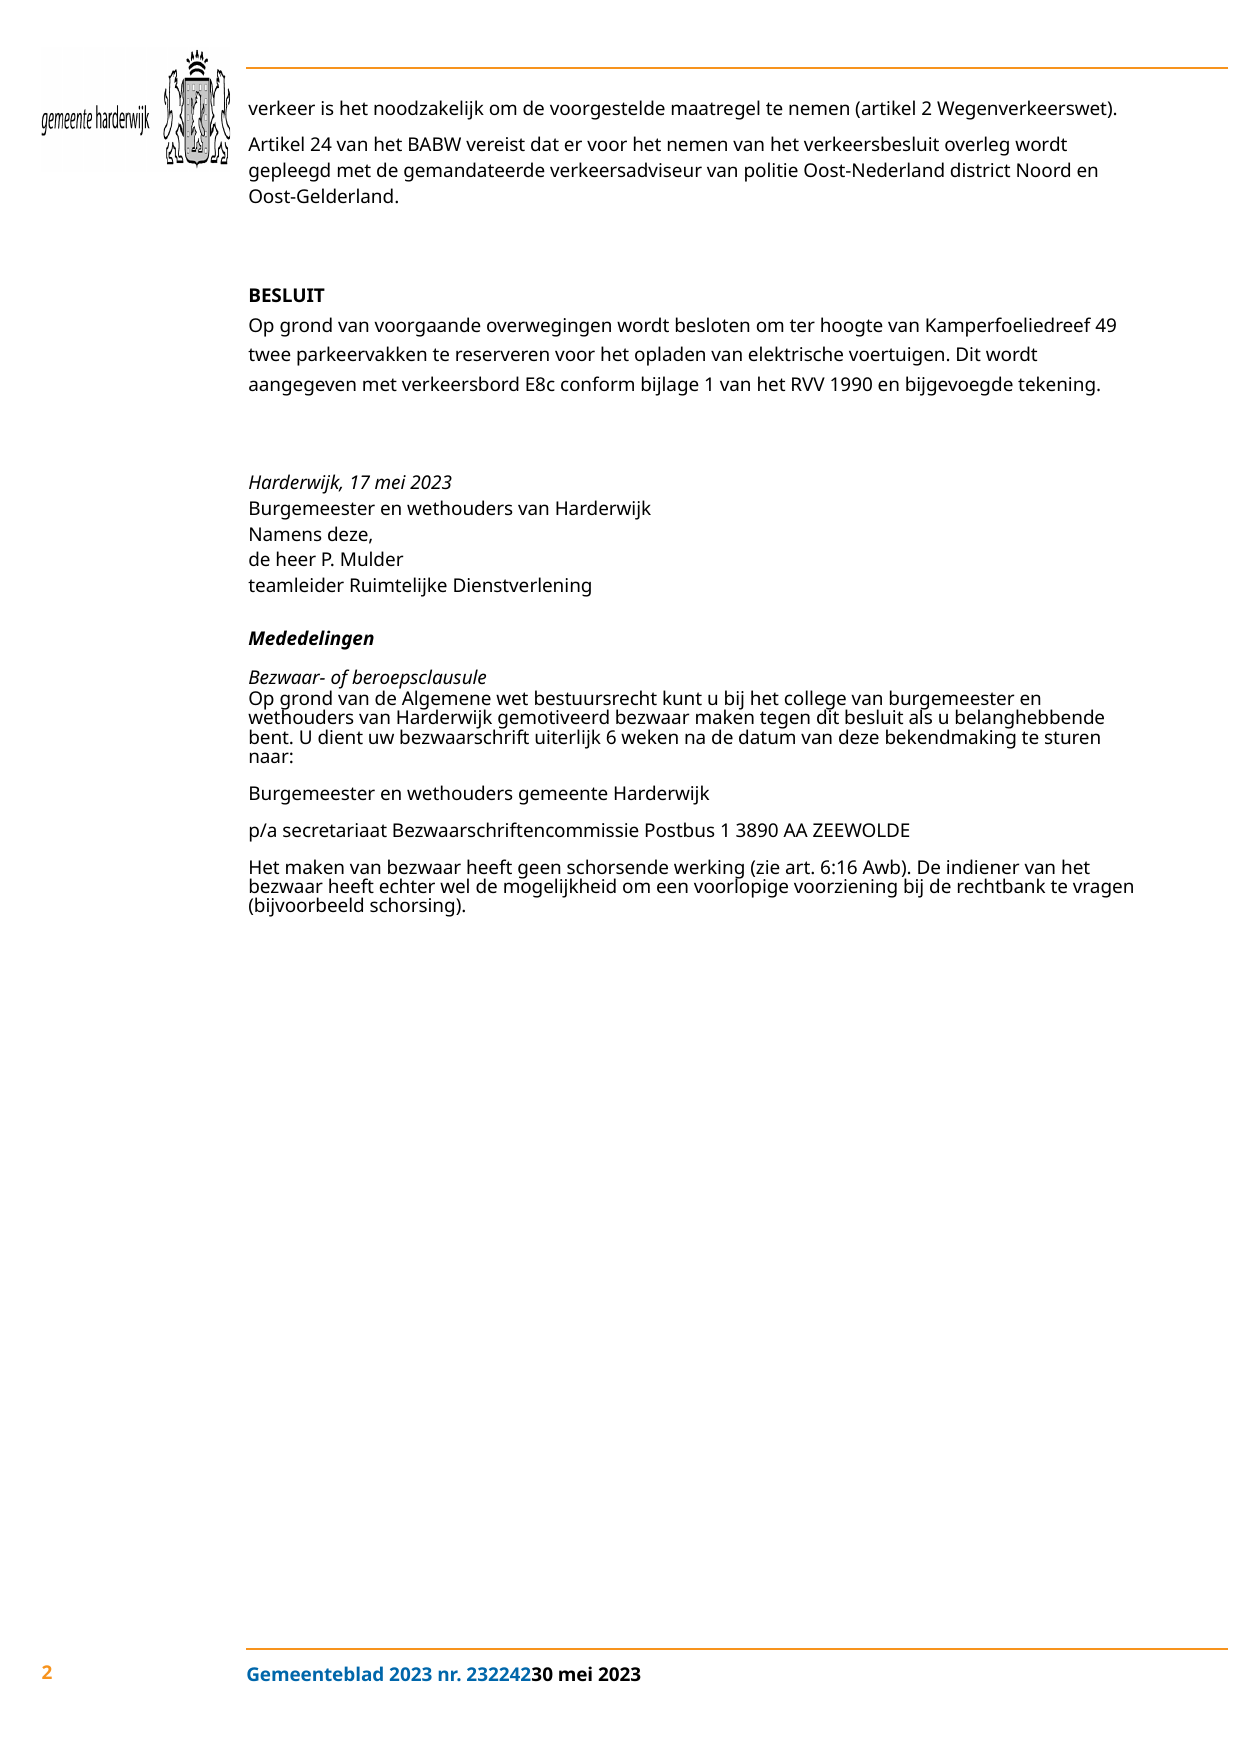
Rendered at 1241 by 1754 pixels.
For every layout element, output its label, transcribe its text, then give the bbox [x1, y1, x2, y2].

text Artikel 24 van het BABW vereist dat er voor het nemen van het verkeersbesluit overleg wordt gepleegd met de gemandateerde verkeersadviseur van politie Oost-Nederland district Noord en Oost-Gelderland. [248, 131, 1152, 209]
text Bezwaar- of beroepsclausule [248, 664, 1152, 690]
text Het maken van bezwaar heeft geen schorsende werking (zie art. 6:16 Awb). De indiener van het bezwaar heeft echter wel de mogelijkheid om een voorlopige voorziening bij de rechtbank te vragen (bijvoorbeeld schorsing). [248, 859, 1152, 917]
text Burgemeester en wethouders gemeente Harderwijk [248, 785, 1152, 804]
text Op grond van de Algemene wet bestuursrecht kunt u bij het college van burgemeester en wethouders van Harderwijk gemotiveerd bezwaar maken tegen dit besluit als u belanghebbende bent. U dient uw bezwaarschrift uiterlijk 6 weken na de datum van deze bekendmaking te sturen naar: [248, 690, 1152, 767]
text p/a secretariaat Bezwaarschriftencommissie Postbus 1 3890 AA ZEEWOLDE [248, 822, 1152, 841]
text BESLUIT [248, 282, 1152, 308]
text verkeer is het noodzakelijk om de voorgestelde maatregel te nemen (artikel 2 Wegenverkeerswet). [248, 95, 1152, 121]
text Burgemeester en wethouders van Harderwijk [248, 495, 1152, 521]
picture [41, 47, 231, 172]
text Harderwijk, 17 mei 2023 [248, 469, 1152, 495]
text Namens deze, [248, 521, 1152, 546]
text Mededelingen [248, 625, 1152, 651]
text Op grond van voorgaande overwegingen wordt besloten om ter hoogte van Kamperfoeliedreef 49 twee parkeervakken te reserveren voor het opladen van elektrische voertuigen. Dit wordt aangegeven met verkeersbord E8c conform bijlage 1 van het RVV 1990 en bijgevoegde tekening. [248, 312, 1152, 397]
text de heer P. Mulder [248, 546, 1152, 572]
text teamleider Ruimtelijke Dienstverlening [248, 572, 1152, 598]
